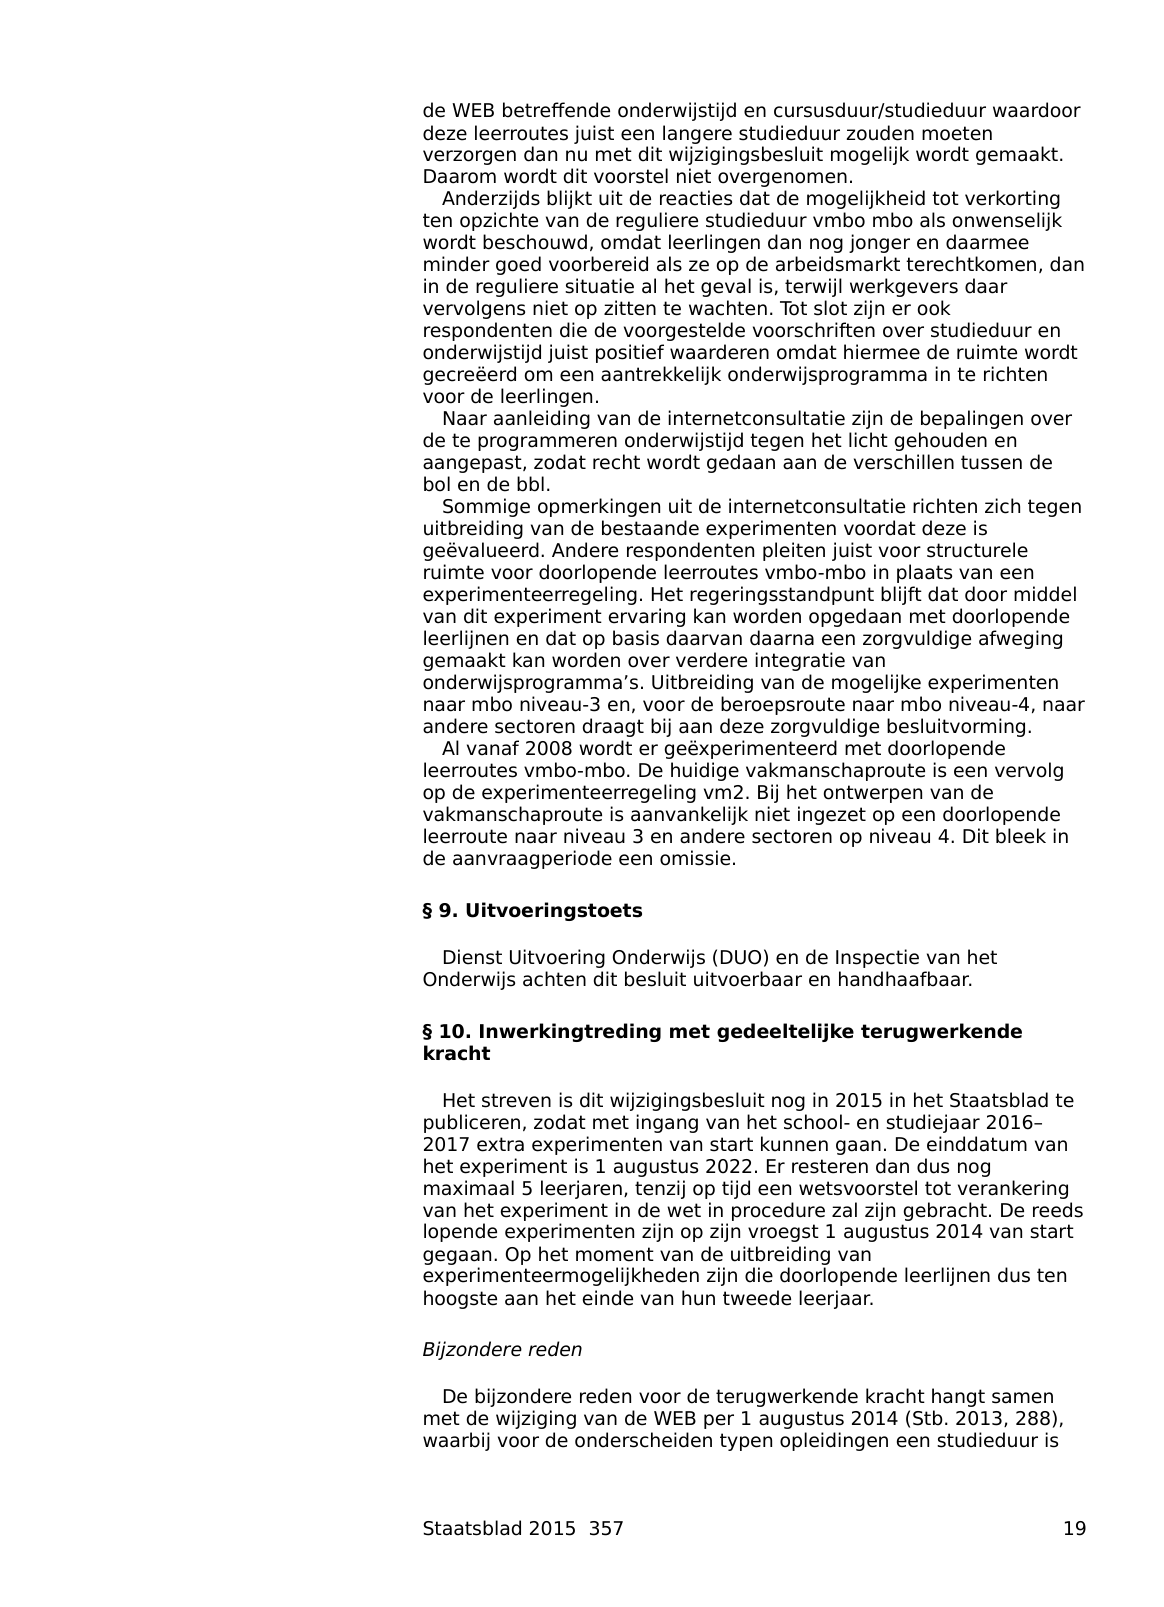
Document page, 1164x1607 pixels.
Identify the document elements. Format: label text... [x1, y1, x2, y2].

subtitle Bijzondere reden [422, 1339, 1087, 1361]
text Sommige opmerkingen uit de internetconsultatie richten zich tegen uitbreiding van de bestaande experimenten voordat deze is geëvalueerd. Andere respondenten pleiten juist voor structurele ruimte voor doorlopende leerroutes vmbo-mbo in plaats van een experimenteerregeling. Het regeringsstandpunt blijft dat door middel van dit experiment ervaring kan worden opgedaan met doorlopende leerlijnen en dat op basis daarvan daarna een zorgvuldige afweging gemaakt kan worden over verdere integratie van onderwijsprogramma’s. Uitbreiding van de mogelijke experimenten naar mbo niveau-3 en, voor de beroepsroute naar mbo niveau-4, naar andere sectoren draagt bij aan deze zorgvuldige besluitvorming. [422, 496, 1087, 738]
text Naar aanleiding van de internetconsultatie zijn de bepalingen over de te programmeren onderwijstijd tegen het licht gehouden en aangepast, zodat recht wordt gedaan aan de verschillen tussen de bol en de bbl. [422, 408, 1087, 496]
text Al vanaf 2008 wordt er geëxperimenteerd met doorlopende leerroutes vmbo-mbo. De huidige vakmanschaproute is een vervolg op de experimenteerregeling vm2. Bij het ontwerpen van de vakmanschaproute is aanvankelijk niet ingezet op een doorlopende leerroute naar niveau 3 en andere sectoren op niveau 4. Dit bleek in de aanvraagperiode een omissie. [422, 738, 1087, 870]
subtitle § 10. Inwerkingtreding met gedeeltelijke terugwerkende kracht [422, 1021, 1087, 1064]
text Anderzijds blijkt uit de reacties dat de mogelijkheid tot verkorting ten opzichte van de reguliere studieduur vmbo mbo als onwenselijk wordt beschouwd, omdat leerlingen dan nog jonger en daarmee minder goed voorbereid als ze op de arbeidsmarkt terechtkomen, dan in de reguliere situatie al het geval is, terwijl werkgevers daar vervolgens niet op zitten te wachten. Tot slot zijn er ook respondenten die de voorgestelde voorschriften over studieduur en onderwijstijd juist positief waarderen omdat hiermee de ruimte wordt gecreëerd om een aantrekkelijk onderwijsprogramma in te richten voor de leerlingen. [422, 188, 1087, 408]
text Dienst Uitvoering Onderwijs (DUO) en de Inspectie van het Onderwijs achten dit besluit uitvoerbaar en handhaafbaar. [422, 947, 1087, 991]
text De bijzondere reden voor de terugwerkende kracht hangt samen met de wijziging van de WEB per 1 augustus 2014 (Stb. 2013, 288), waarbij voor de onderscheiden typen opleidingen een studieduur is [422, 1386, 1087, 1452]
text de WEB betreffende onderwijstijd en cursusduur/studieduur waardoor deze leerroutes juist een langere studieduur zouden moeten verzorgen dan nu met dit wijzigingsbesluit mogelijk wordt gemaakt. Daarom wordt dit voorstel niet overgenomen. [422, 100, 1087, 188]
text Het streven is dit wijzigingsbesluit nog in 2015 in het Staatsblad te publiceren, zodat met ingang van het school- en studiejaar 2016–2017 extra experimenten van start kunnen gaan. De einddatum van het experiment is 1 augustus 2022. Er resteren dan dus nog maximaal 5 leerjaren, tenzij op tijd een wetsvoorstel tot verankering van het experiment in de wet in procedure zal zijn gebracht. De reeds lopende experimenten zijn op zijn vroegst 1 augustus 2014 van start gegaan. Op het moment van de uitbreiding van experimenteermogelijkheden zijn die doorlopende leerlijnen dus ten hoogste aan het einde van hun tweede leerjaar. [422, 1089, 1087, 1309]
subtitle § 9. Uitvoeringstoets [422, 900, 1087, 922]
